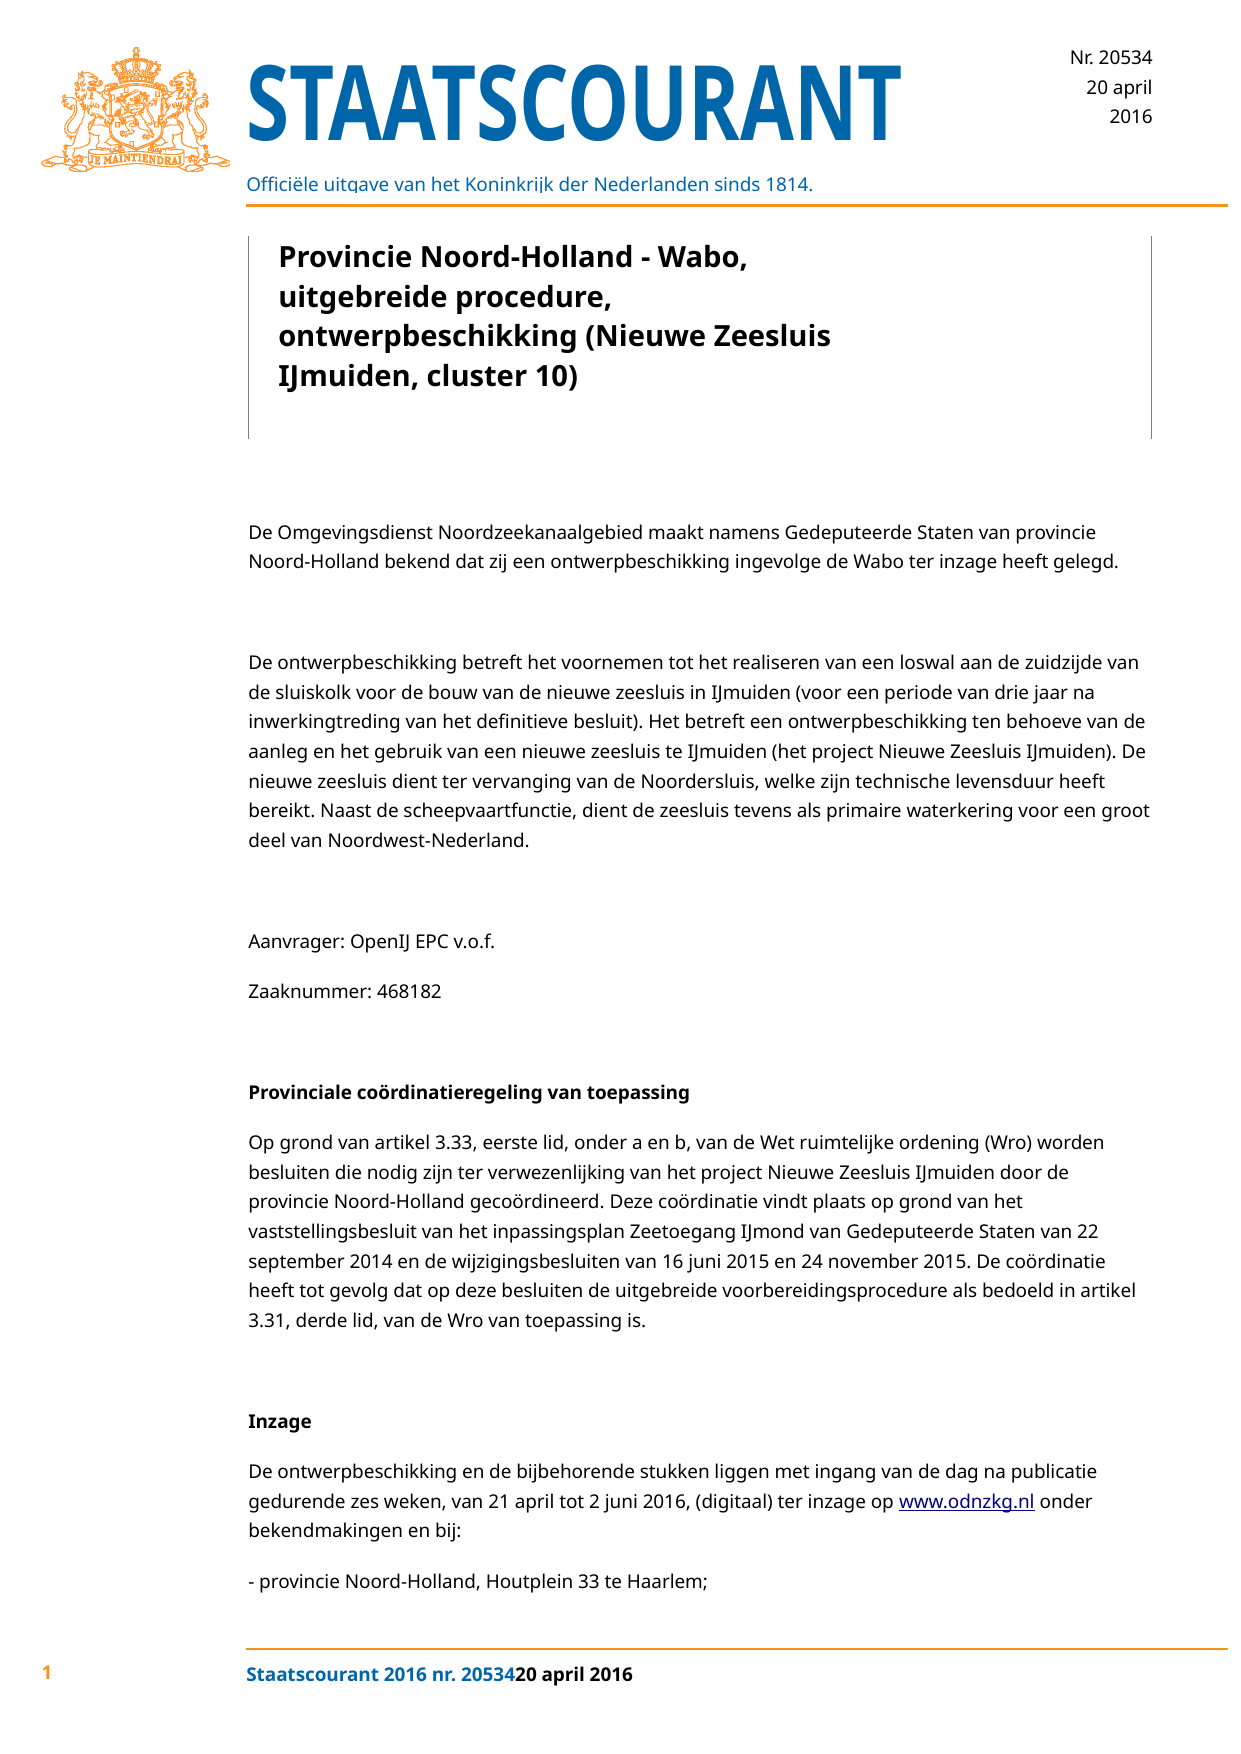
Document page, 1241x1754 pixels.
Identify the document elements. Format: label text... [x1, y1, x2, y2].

picture [41, 47, 231, 172]
table_header [1090, 236, 1151, 413]
text De ontwerpbeschikking betreft het voornemen tot het realiseren van een loswal aan de zuidzijde van de sluiskolk voor de bouw van de nieuwe zeesluis in IJmuiden (voor een periode van drie jaar na inwerkingtreding van het definitieve besluit). Het betreft een ontwerpbeschikking ten behoeve van de aanleg en het gebruik van een nieuwe zeesluis te IJmuiden (het project Nieuwe Zeesluis IJmuiden). De nieuwe zeesluis dient ter vervanging van de Noordersluis, welke zijn technische levensduur heeft bereikt. Naast de scheepvaartfunctie, dient de zeesluis tevens als primaire waterkering voor een groot deel van Noordwest-Nederland. [248, 649, 1152, 853]
text - provincie Noord-Holland, Houtplein 33 te Haarlem; [248, 1568, 1152, 1593]
text Op grond van artikel 3.33, eerste lid, onder a en b, van de Wet ruimtelijke ordening (Wro) worden besluiten die nodig zijn ter verwezenlijking van het project Nieuwe Zeesluis IJmuiden door de provincie Noord-Holland gecoördineerd. Deze coördinatie vindt plaats op grond van het vaststellingsbesluit van het inpassingsplan Zeetoegang IJmond van Gedeputeerde Staten van 22 september 2014 en de wijzigingsbesluiten van 16 juni 2015 en 24 november 2015. De coördinatie heeft tot gevolg dat op deze besluiten de uitgebreide voorbereidingsprocedure als bedoeld in artikel 3.31, derde lid, van de Wro van toepassing is. [248, 1129, 1152, 1333]
text Provinciale coördinatieregeling van toepassing [248, 1079, 1152, 1105]
text Aanvrager: OpenIJ EPC v.o.f. [248, 928, 1152, 953]
picture [912, 236, 1090, 414]
table_header Provincie Noord-Holland - Wabo, uitgebreide procedure, ontwerpbeschikking (Nieuwe Zeesluis IJmuiden, cluster 10) [249, 236, 850, 439]
text De Omgevingsdienst Noordzeekanaalgebied maakt namens Gedeputeerde Staten van provincie Noord-Holland bekend dat zij een ontwerpbeschikking ingevolge de Wabo ter inzage heeft gelegd. [248, 519, 1152, 574]
table_header [850, 236, 912, 413]
text Inzage [248, 1408, 1152, 1433]
text De ontwerpbeschikking en de bijbehorende stukken liggen met ingang van de dag na publicatie gedurende zes weken, van 21 april tot 2 juni 2016, (digitaal) ter inzage op www.odnzkg.nl onder bekendmakingen en bij: [248, 1458, 1152, 1543]
text Zaaknummer: 468182 [248, 978, 1152, 1004]
table_header [850, 414, 1151, 439]
